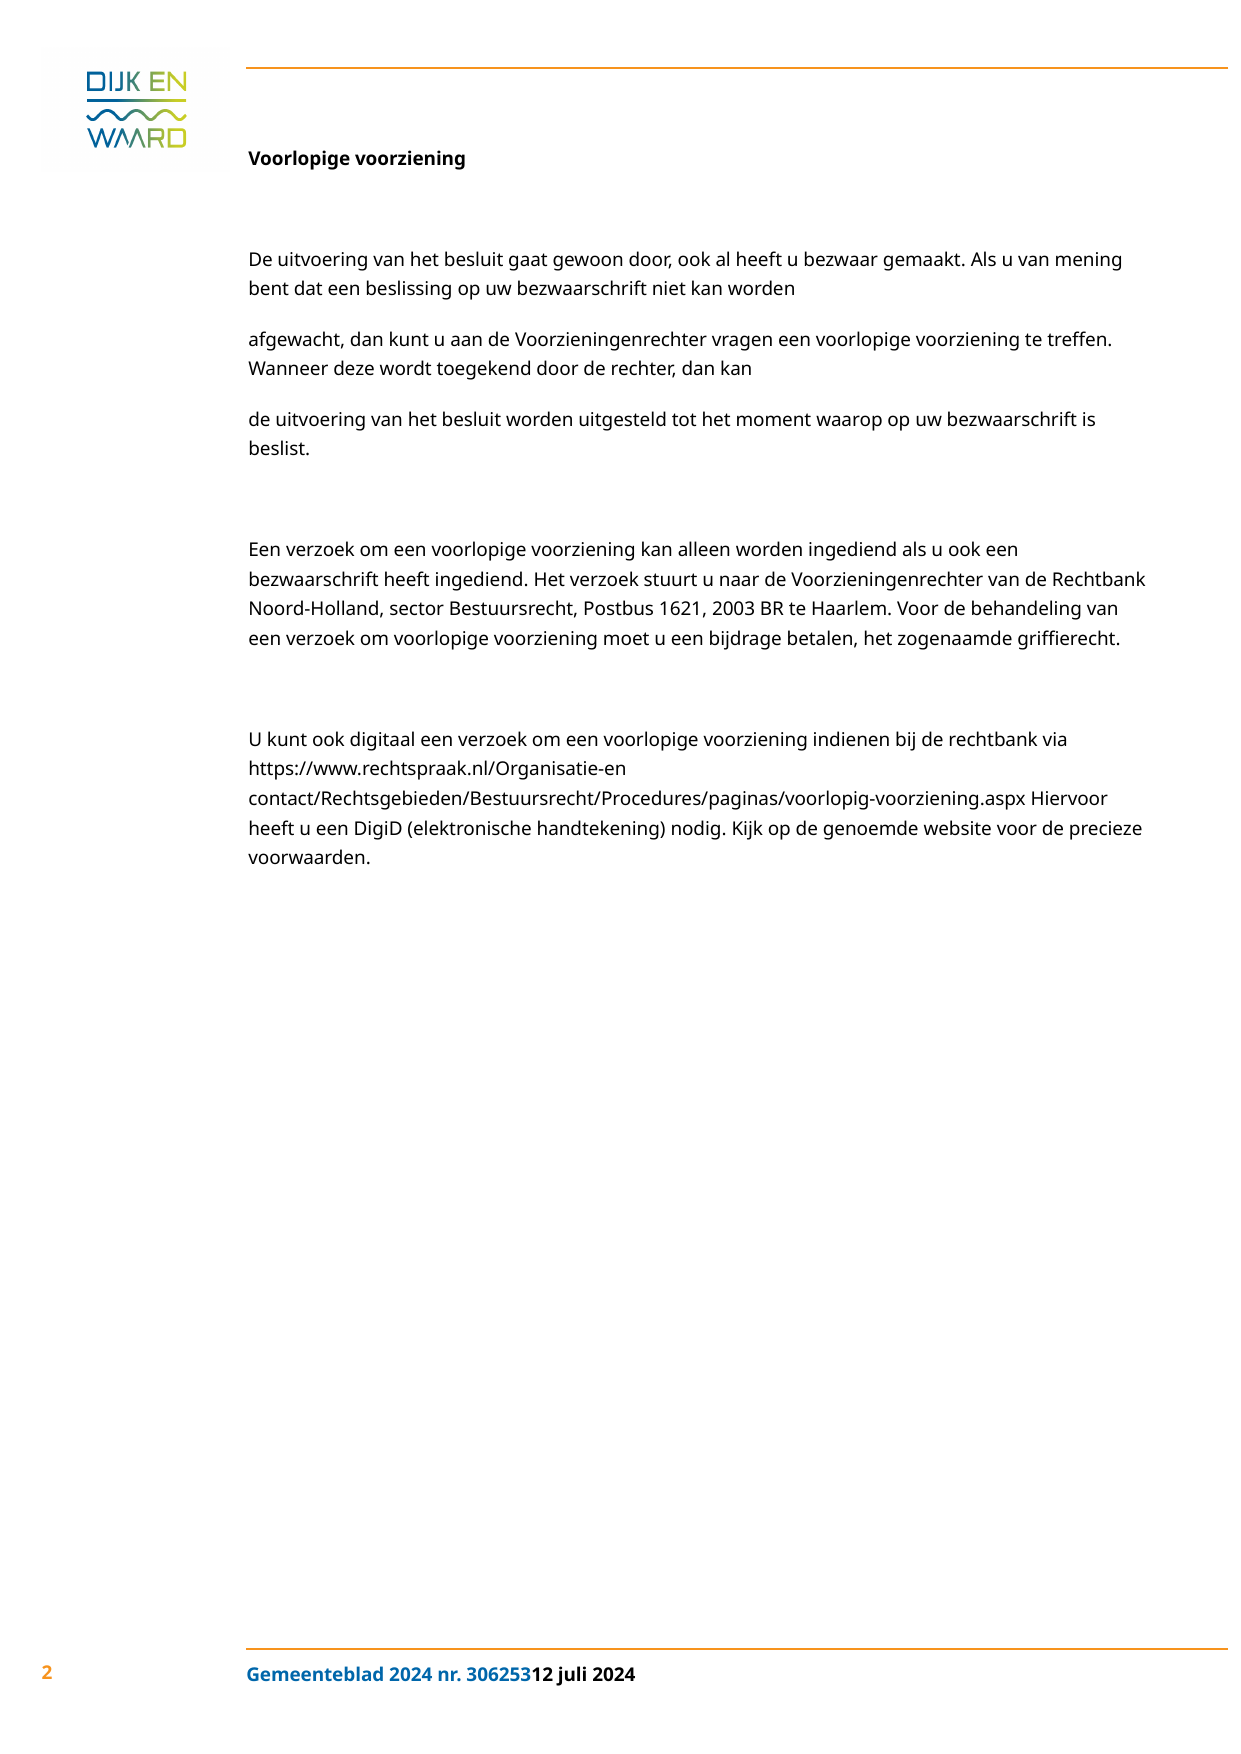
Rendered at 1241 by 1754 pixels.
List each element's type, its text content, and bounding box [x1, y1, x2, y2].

text Voorlopige voorziening [248, 145, 1152, 171]
text de uitvoering van het besluit worden uitgesteld tot het moment waarop op uw bezwaarschrift is beslist. [248, 406, 1152, 461]
text De uitvoering van het besluit gaat gewoon door, ook al heeft u bezwaar gemaakt. Als u van mening bent dat een beslissing op uw bezwaarschrift niet kan worden [248, 246, 1152, 301]
text U kunt ook digitaal een verzoek om een voorlopige voorziening indienen bij de rechtbank via https://www.rechtspraak.nl/Organisatie-en contact/Rechtsgebieden/Bestuursrecht/Procedures/paginas/voorlopig-voorziening.aspx Hiervoor heeft u een DigiD (elektronische handtekening) nodig. Kijk op de genoemde website voor de precieze voorwaarden. [248, 726, 1152, 870]
picture [41, 47, 231, 172]
text afgewacht, dan kunt u aan de Voorzieningenrechter vragen een voorlopige voorziening te treffen. Wanneer deze wordt toegekend door de rechter, dan kan [248, 326, 1152, 381]
text Een verzoek om een voorlopige voorziening kan alleen worden ingediend als u ook een bezwaarschrift heeft ingediend. Het verzoek stuurt u naar de Voorzieningenrechter van de Rechtbank Noord-Holland, sector Bestuursrecht, Postbus 1621, 2003 BR te Haarlem. Voor de behandeling van een verzoek om voorlopige voorziening moet u een bijdrage betalen, het zogenaamde griffierecht. [248, 536, 1152, 651]
